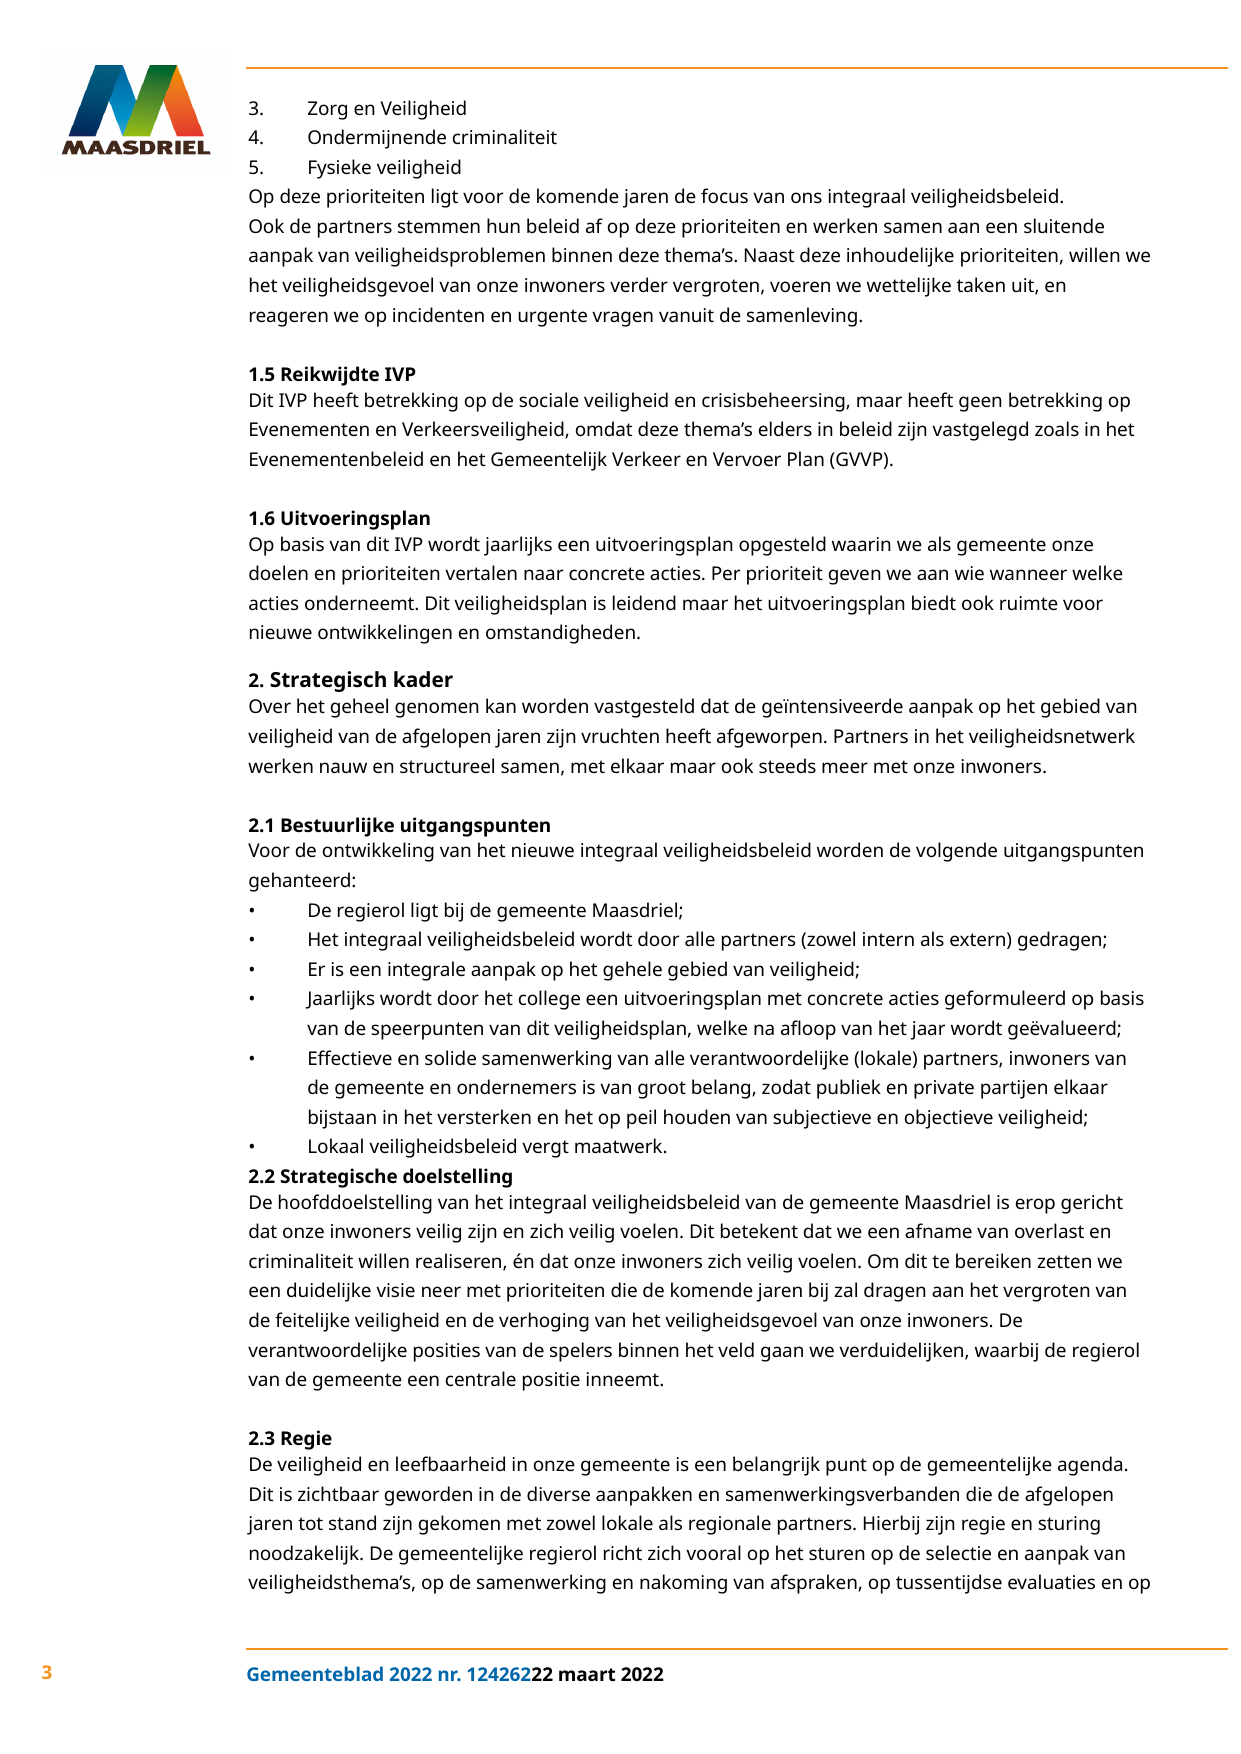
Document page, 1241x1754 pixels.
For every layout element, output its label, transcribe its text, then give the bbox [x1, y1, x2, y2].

text Dit IVP heeft betrekking op de sociale veiligheid en crisisbeheersing, maar heeft geen betrekking op Evenementen en Verkeersveiligheid, omdat deze thema’s elders in beleid zijn vastgelegd zoals in het Evenementenbeleid en het Gemeentelijk Verkeer en Vervoer Plan (GVVP). [248, 387, 1152, 472]
text Ook de partners stemmen hun beleid af op deze prioriteiten en werken samen aan een sluitende aanpak van veiligheidsproblemen binnen deze thema’s. Naast deze inhoudelijke prioriteiten, willen we het veiligheidsgevoel van onze inwoners verder vergroten, voeren we wettelijke taken uit, en reageren we op incidenten en urgente vragen vanuit de samenleving. [248, 213, 1152, 328]
text Op deze prioriteiten ligt voor de komende jaren de focus van ons integraal veiligheidsbeleid. [248, 183, 1152, 209]
list De regierol ligt bij de gemeente Maasdriel; [248, 897, 1152, 923]
text Voor de ontwikkeling van het nieuwe integraal veiligheidsbeleid worden de volgende uitgangspunten gehanteerd: [248, 838, 1152, 893]
list Effectieve en solide samenwerking van alle verantwoordelijke (lokale) partners, inwoners van de gemeente en ondernemers is van groot belang, zodat publiek en private partijen elkaar bijstaan in het versterken en het op peil houden van subjectieve en objectieve veiligheid; [248, 1045, 1152, 1130]
list Lokaal veiligheidsbeleid vergt maatwerk. [248, 1133, 1152, 1159]
text 1.6 Uitvoeringsplan [248, 505, 1152, 531]
list Het integraal veiligheidsbeleid wordt door alle partners (zowel intern als extern) gedragen; [248, 926, 1152, 952]
text 2.1 Bestuurlijke uitgangspunten [248, 812, 1152, 838]
list Fysieke veiligheid [248, 154, 1152, 180]
list Ondermijnende criminaliteit [248, 124, 1152, 150]
picture [41, 47, 231, 172]
text 2.2 Strategische doelstelling [248, 1163, 1152, 1189]
list Jaarlijks wordt door het college een uitvoeringsplan met concrete acties geformuleerd op basis van de speerpunten van dit veiligheidsplan, welke na afloop van het jaar wordt geëvalueerd; [248, 986, 1152, 1041]
text De hoofddoelstelling van het integraal veiligheidsbeleid van de gemeente Maasdriel is erop gericht dat onze inwoners veilig zijn en zich veilig voelen. Dit betekent dat we een afname van overlast en criminaliteit willen realiseren, én dat onze inwoners zich veilig voelen. Om dit te bereiken zetten we een duidelijke visie neer met prioriteiten die de komende jaren bij zal dragen aan het vergroten van de feitelijke veiligheid en de verhoging van het veiligheidsgevoel van onze inwoners. De verantwoordelijke posities van de spelers binnen het veld gaan we verduidelijken, waarbij de regierol van de gemeente een centrale positie inneemt. [248, 1189, 1152, 1392]
text De veiligheid en leefbaarheid in onze gemeente is een belangrijk punt op de gemeentelijke agenda. Dit is zichtbaar geworden in de diverse aanpakken en samenwerkingsverbanden die de afgelopen jaren tot stand zijn gekomen met zowel lokale als regionale partners. Hierbij zijn regie en sturing noodzakelijk. De gemeentelijke regierol richt zich vooral op het sturen op de selectie en aanpak van veiligheidsthema’s, op de samenwerking en nakoming van afspraken, op tussentijdse evaluaties en op [248, 1451, 1152, 1595]
text Op basis van dit IVP wordt jaarlijks een uitvoeringsplan opgesteld waarin we als gemeente onze doelen en prioriteiten vertalen naar concrete acties. Per prioriteit geven we aan wie wanneer welke acties onderneemt. Dit veiligheidsplan is leidend maar het uitvoeringsplan biedt ook ruimte voor nieuwe ontwikkelingen en omstandigheden. [248, 531, 1152, 645]
list Er is een integrale aanpak op het gehele gebied van veiligheid; [248, 956, 1152, 982]
text 1.5 Reikwijdte IVP [248, 361, 1152, 387]
text 2.3 Regie [248, 1426, 1152, 1451]
text 2. Strategisch kader [248, 665, 1152, 694]
list Zorg en Veiligheid [248, 95, 1152, 121]
text Over het geheel genomen kan worden vastgesteld dat de geïntensiveerde aanpak op het gebied van veiligheid van de afgelopen jaren zijn vruchten heeft afgeworpen. Partners in het veiligheidsnetwerk werken nauw en structureel samen, met elkaar maar ook steeds meer met onze inwoners. [248, 694, 1152, 778]
